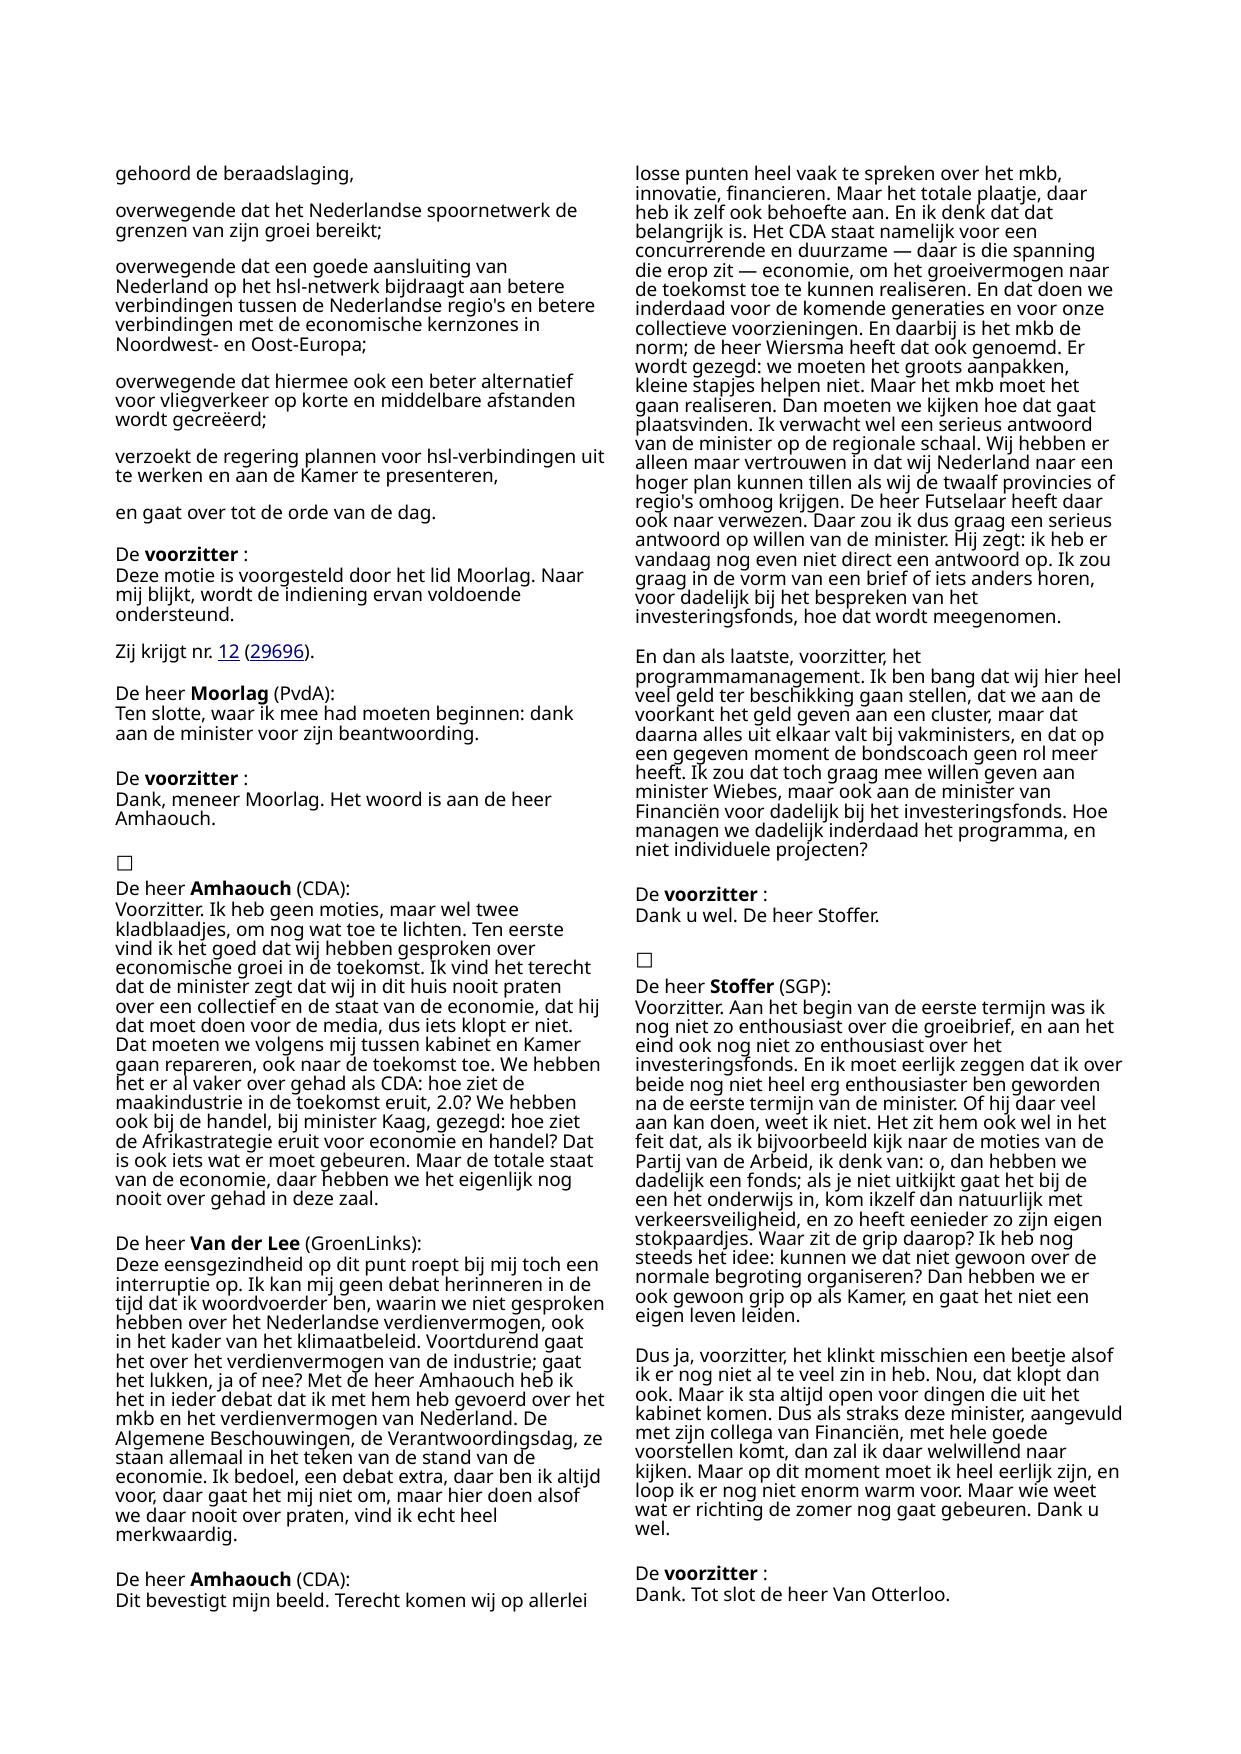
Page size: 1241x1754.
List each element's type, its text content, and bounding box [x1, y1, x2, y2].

text De voorzitter : [635, 881, 1125, 907]
text En dan als laatste, voorzitter, het programmamanagement. Ik ben bang dat wij hier heel veel geld ter beschikking gaan stellen, dat we aan de voorkant het geld geven aan een cluster, maar dat daarna alles uit elkaar valt bij vakministers, en dat op een gegeven moment de bondscoach geen rol meer heeft. Ik zou dat toch graag mee willen geven aan minister Wiebes, maar ook aan de minister van Financiën voor dadelijk bij het investeringsfonds. Hoe managen we dadelijk inderdaad het programma, en niet individuele projecten? [635, 648, 1125, 861]
text De heer Amhaouch (CDA): [115, 876, 605, 901]
text De heer Van der Lee (GroenLinks): [115, 1231, 605, 1256]
text ⬜ [115, 850, 605, 876]
text Dit bevestigt mijn beeld. Terecht komen wij op allerlei [115, 1592, 605, 1611]
text overwegende dat een goede aansluiting van Nederland op het hsl-netwerk bijdraagt aan betere verbindingen tussen de Nederlandse regio's en betere verbindingen met de economische kernzones in Noordwest- en Oost-Europa; [115, 258, 605, 355]
text overwegende dat het Nederlandse spoornetwerk de grenzen van zijn groei bereikt; [115, 202, 605, 241]
text De heer Moorlag (PvdA): [115, 680, 605, 705]
text gehoord de beraadslaging, [115, 165, 605, 184]
text verzoekt de regering plannen voor hsl-verbindingen uit te werken en aan de Kamer te presenteren, [115, 448, 605, 487]
text De voorzitter : [115, 765, 605, 791]
text De heer Amhaouch (CDA): [115, 1566, 605, 1592]
text Ten slotte, waar ik mee had moeten beginnen: dank aan de minister voor zijn beantwoording. [115, 705, 605, 744]
text losse punten heel vaak te spreken over het mkb, innovatie, financieren. Maar het totale plaatje, daar heb ik zelf ook behoefte aan. En ik denk dat dat belangrijk is. Het CDA staat namelijk voor een concurrerende en duurzame — daar is die spanning die erop zit — economie, om het groeivermogen naar de toekomst toe te kunnen realiseren. En dat doen we inderdaad voor de komende generaties en voor onze collectieve voorzieningen. En daarbij is het mkb de norm; de heer Wiersma heeft dat ook genoemd. Er wordt gezegd: we moeten het groots aanpakken, kleine stapjes helpen niet. Maar het mkb moet het gaan realiseren. Dan moeten we kijken hoe dat gaat plaatsvinden. Ik verwacht wel een serieus antwoord van de minister op de regionale schaal. Wij hebben er alleen maar vertrouwen in dat wij Nederland naar een hoger plan kunnen tillen als wij de twaalf provincies of regio's omhoog krijgen. De heer Futselaar heeft daar ook naar verwezen. Daar zou ik dus graag een serieus antwoord op willen van de minister. Hij zegt: ik heb er vandaag nog even niet direct een antwoord op. Ik zou graag in de vorm van een brief of iets anders horen, voor dadelijk bij het bespreken van het investeringsfonds, hoe dat wordt meegenomen. [635, 165, 1125, 628]
text Voorzitter. Aan het begin van de eerste termijn was ik nog niet zo enthousiast over die groeibrief, en aan het eind ook nog niet zo enthousiast over het investeringsfonds. En ik moet eerlijk zeggen dat ik over beide nog niet heel erg enthousiaster ben geworden na de eerste termijn van de minister. Of hij daar veel aan kan doen, weet ik niet. Het zit hem ook wel in het feit dat, als ik bijvoorbeeld kijk naar de moties van de Partij van de Arbeid, ik denk van: o, dan hebben we dadelijk een fonds; als je niet uitkijkt gaat het bij de een het onderwijs in, kom ikzelf dan natuurlijk met verkeersveiligheid, en zo heeft eenieder zo zijn eigen stokpaardjes. Waar zit de grip daarop? Ik heb nog steeds het idee: kunnen we dat niet gewoon over de normale begroting organiseren? Dan hebben we er ook gewoon grip op als Kamer, en gaat het niet een eigen leven leiden. [635, 999, 1125, 1326]
text Dank u wel. De heer Stoffer. [635, 907, 1125, 926]
text De voorzitter : [115, 541, 605, 567]
text Dus ja, voorzitter, het klinkt misschien een beetje alsof ik er nog niet al te veel zin in heb. Nou, dat klopt dan ook. Maar ik sta altijd open voor dingen die uit het kabinet komen. Dus als straks deze minister, aangevuld met zijn collega van Financiën, met hele goede voorstellen komt, dan zal ik daar welwillend naar kijken. Maar op dit moment moet ik heel eerlijk zijn, en loop ik er nog niet enorm warm voor. Maar wie weet wat er richting de zomer nog gaat gebeuren. Dank u wel. [635, 1347, 1125, 1540]
text De voorzitter : [635, 1561, 1125, 1586]
text Dank, meneer Moorlag. Het woord is aan de heer Amhaouch. [115, 791, 605, 829]
text Zij krijgt nr. 12 (29696). [115, 643, 605, 662]
text overwegende dat hiermee ook een beter alternatief voor vliegverkeer op korte en middelbare afstanden wordt gecreëerd; [115, 373, 605, 430]
text ⬜ [635, 947, 1125, 973]
text De heer Stoffer (SGP): [635, 973, 1125, 999]
text Dank. Tot slot de heer Van Otterloo. [635, 1586, 1125, 1606]
text Deze eensgezindheid op dit punt roept bij mij toch een interruptie op. Ik kan mij geen debat herinneren in de tijd dat ik woordvoerder ben, waarin we niet gesproken hebben over het Nederlandse verdienvermogen, ook in het kader van het klimaatbeleid. Voortdurend gaat het over het verdienvermogen van de industrie; gaat het lukken, ja of nee? Met de heer Amhaouch heb ik het in ieder debat dat ik met hem heb gevoerd over het mkb en het verdienvermogen van Nederland. De Algemene Beschouwingen, de Verantwoordingsdag, ze staan allemaal in het teken van de stand van de economie. Ik bedoel, een debat extra, daar ben ik altijd voor, daar gaat het mij niet om, maar hier doen alsof we daar nooit over praten, vind ik echt heel merkwaardig. [115, 1256, 605, 1545]
text Voorzitter. Ik heb geen moties, maar wel twee kladblaadjes, om nog wat toe te lichten. Ten eerste vind ik het goed dat wij hebben gesproken over economische groei in de toekomst. Ik vind het terecht dat de minister zegt dat wij in dit huis nooit praten over een collectief en de staat van de economie, dat hij dat moet doen voor de media, dus iets klopt er niet. Dat moeten we volgens mij tussen kabinet en Kamer gaan repareren, ook naar de toekomst toe. We hebben het er al vaker over gehad als CDA: hoe ziet de maakindustrie in de toekomst eruit, 2.0? We hebben ook bij de handel, bij minister Kaag, gezegd: hoe ziet de Afrikastrategie eruit voor economie en handel? Dat is ook iets wat er moet gebeuren. Maar de totale staat van de economie, daar hebben we het eigenlijk nog nooit over gehad in deze zaal. [115, 901, 605, 1210]
text en gaat over tot de orde van de dag. [115, 504, 605, 524]
text Deze motie is voorgesteld door het lid Moorlag. Naar mij blijkt, wordt de indiening ervan voldoende ondersteund. [115, 567, 605, 625]
